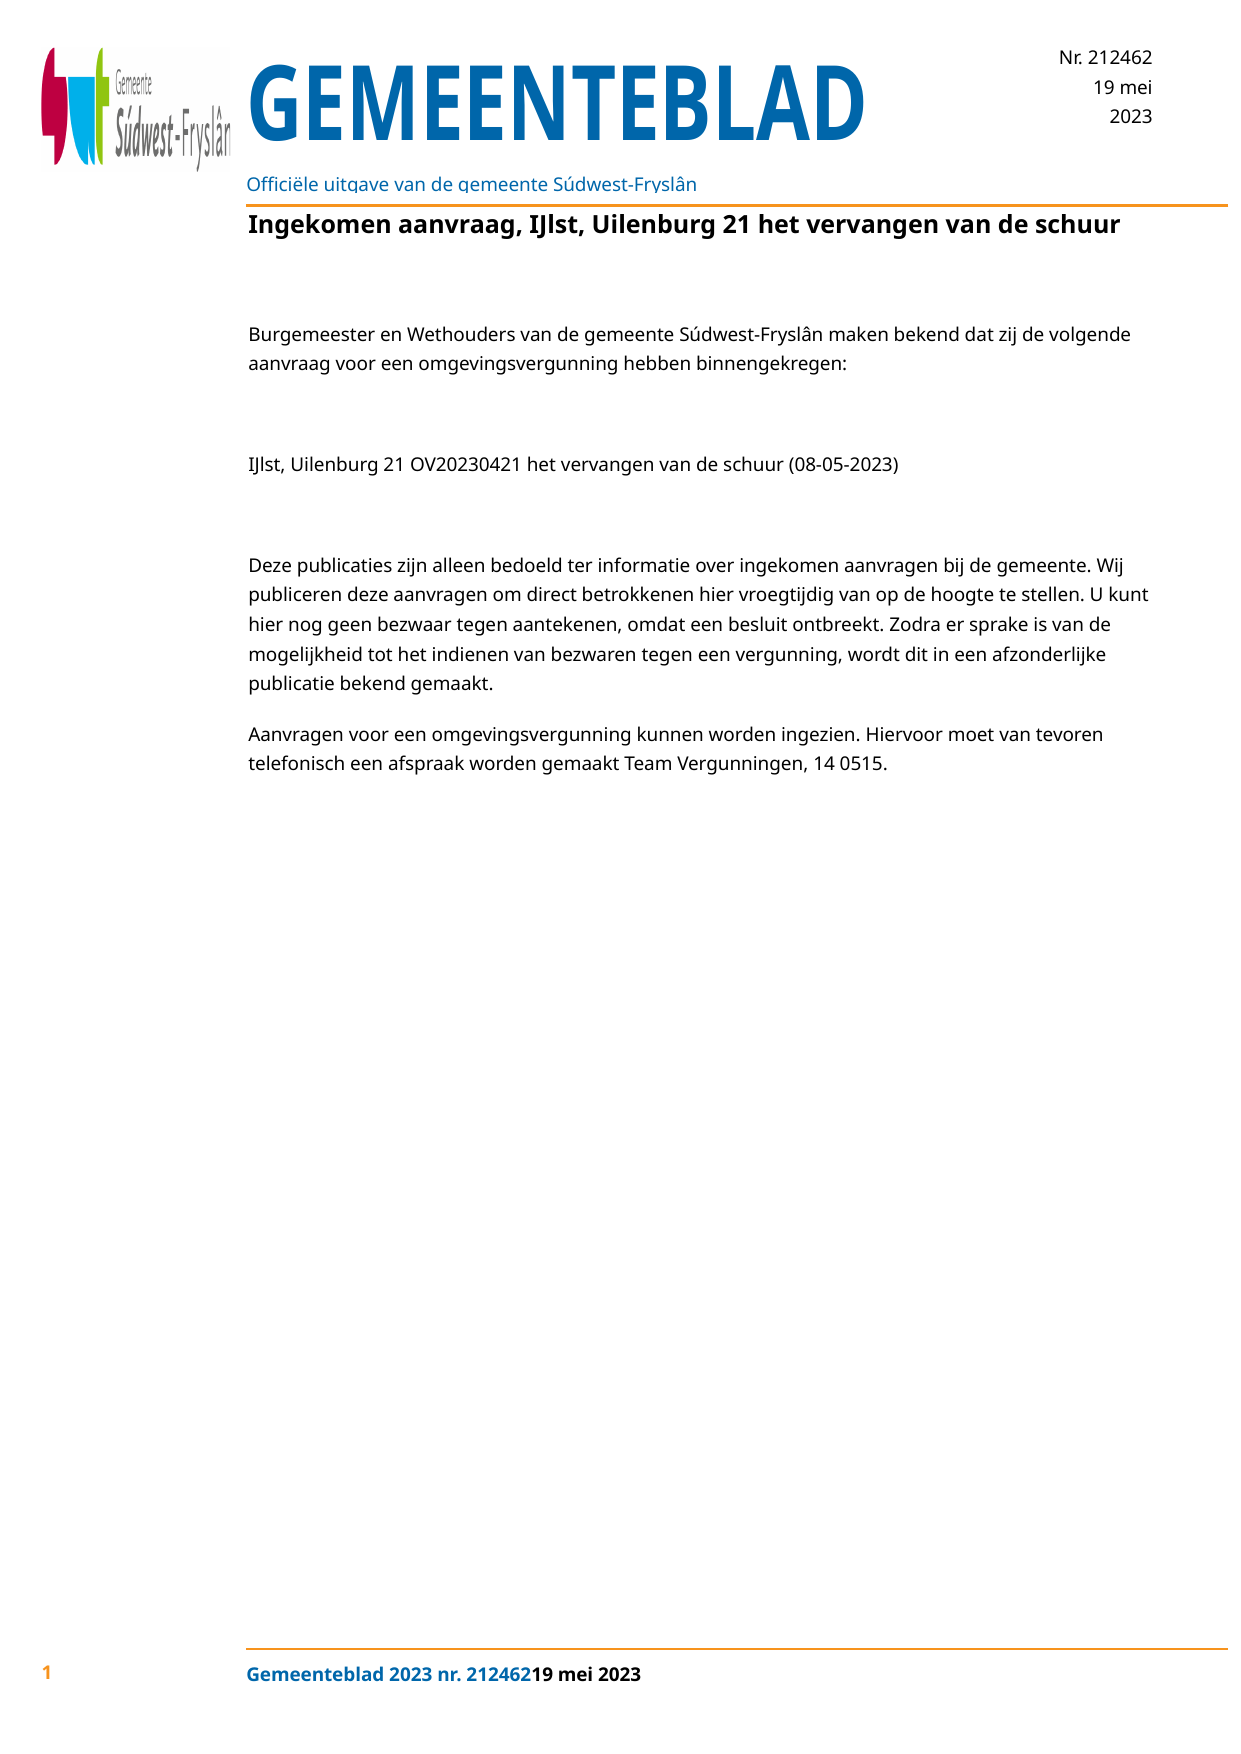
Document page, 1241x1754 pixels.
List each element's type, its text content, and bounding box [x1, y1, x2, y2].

text IJlst, Uilenburg 21 OV20230421 het vervangen van de schuur (08-05-2023) [248, 451, 1152, 477]
text Deze publicaties zijn alleen bedoeld ter informatie over ingekomen aanvragen bij de gemeente. Wij publiceren deze aanvragen om direct betrokkenen hier vroegtijdig van op de hoogte te stellen. U kunt hier nog geen bezwaar tegen aantekenen, omdat een besluit ontbreekt. Zodra er sprake is van de mogelijkheid tot het indienen van bezwaren tegen een vergunning, wordt dit in een afzonderlijke publicatie bekend gemaakt. [248, 552, 1152, 696]
text Burgemeester en Wethouders van de gemeente Súdwest-Fryslân maken bekend dat zij de volgende aanvraag voor een omgevingsvergunning hebben binnengekregen: [248, 321, 1152, 376]
text Aanvragen voor een omgevingsvergunning kunnen worden ingezien. Hiervoor moet van tevoren telefonisch een afspraak worden gemaakt Team Vergunningen, 14 0515. [248, 721, 1152, 776]
text Ingekomen aanvraag, IJlst, Uilenburg 21 het vervangen van de schuur [248, 207, 1152, 241]
picture [41, 47, 231, 172]
